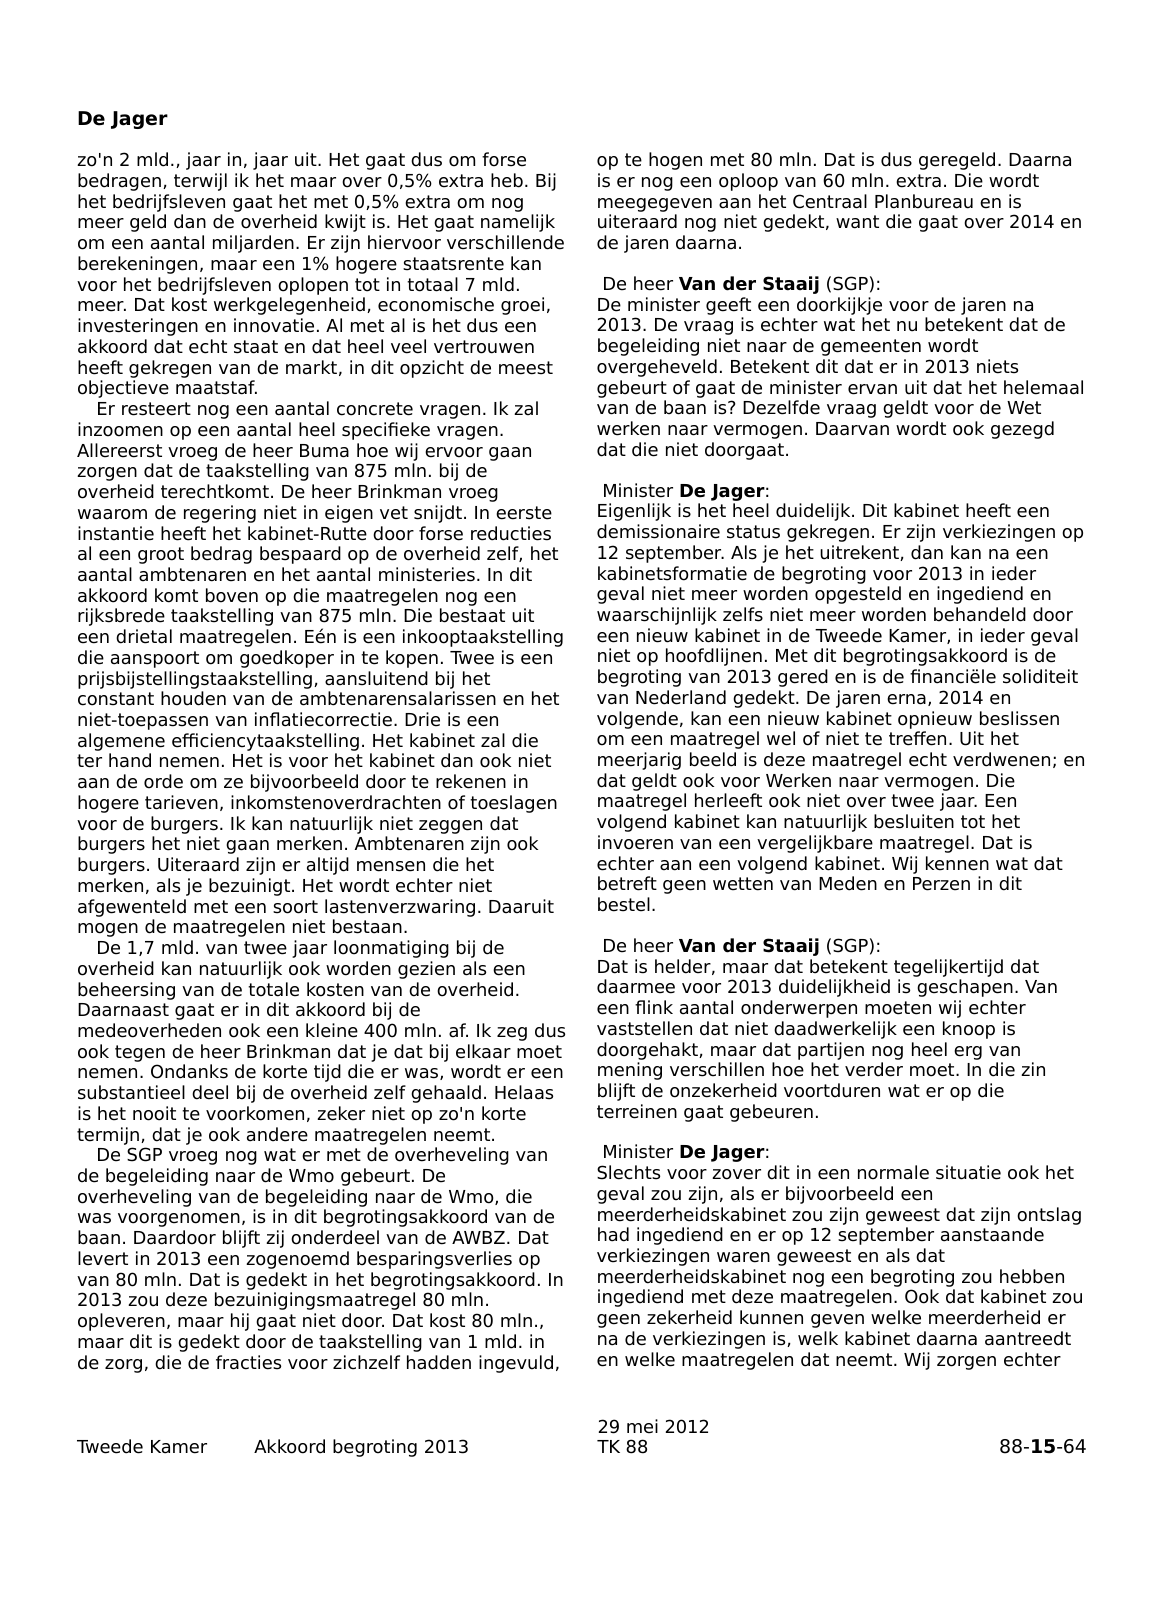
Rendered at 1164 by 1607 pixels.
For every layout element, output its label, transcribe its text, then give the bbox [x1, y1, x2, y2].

text De 1,7 mld. van twee jaar loonmatiging bij de overheid kan natuurlijk ook worden gezien als een beheersing van de totale kosten van de overheid. Daarnaast gaat er in dit akkoord bij de medeoverheden ook een kleine 400 mln. af. Ik zeg dus ook tegen de heer Brinkman dat je dat bij elkaar moet nemen. Ondanks de korte tijd die er was, wordt er een substantieel deel bij de overheid zelf gehaald. Helaas is het nooit te voorkomen, zeker niet op zo'n korte termijn, dat je ook andere maatregelen neemt. [77, 938, 567, 1145]
text zo'n 2 mld., jaar in, jaar uit. Het gaat dus om forse bedragen, terwijl ik het maar over 0,5% extra heb. Bij het bedrijfsleven gaat het met 0,5% extra om nog meer geld dan de overheid kwijt is. Het gaat namelijk om een aantal miljarden. Er zijn hiervoor verschillende berekeningen, maar een 1% hogere staatsrente kan voor het bedrijfsleven oplopen tot in totaal 7 mld. meer. Dat kost werkgelegenheid, economische groei, investeringen en innovatie. Al met al is het dus een akkoord dat echt staat en dat heel veel vertrouwen heeft gekregen van de markt, in dit opzicht de meest objectieve maatstaf. [77, 150, 567, 399]
text Er resteert nog een aantal concrete vragen. Ik zal inzoomen op een aantal heel specifieke vragen. Allereerst vroeg de heer Buma hoe wij ervoor gaan zorgen dat de taakstelling van 875 mln. bij de overheid terechtkomt. De heer Brinkman vroeg waarom de regering niet in eigen vet snijdt. In eerste instantie heeft het kabinet-Rutte door forse reducties al een groot bedrag bespaard op de overheid zelf, het aantal ambtenaren en het aantal ministeries. In dit akkoord komt boven op die maatregelen nog een rijksbrede taakstelling van 875 mln. Die bestaat uit een drietal maatregelen. Eén is een inkooptaakstelling die aanspoort om goedkoper in te kopen. Twee is een prijsbijstellingstaakstelling, aansluitend bij het constant houden van de ambtenarensalarissen en het niet-toepassen van inflatiecorrectie. Drie is een algemene efficiencytaakstelling. Het kabinet zal die ter hand nemen. Het is voor het kabinet dan ook niet aan de orde om ze bijvoorbeeld door te rekenen in hogere tarieven, inkomstenoverdrachten of toeslagen voor de burgers. Ik kan natuurlijk niet zeggen dat burgers het niet gaan merken. Ambtenaren zijn ook burgers. Uiteraard zijn er altijd mensen die het merken, als je bezuinigt. Het wordt echter niet afgewenteld met een soort lastenverzwaring. Daaruit mogen de maatregelen niet bestaan. [77, 399, 567, 938]
text op te hogen met 80 mln. Dat is dus geregeld. Daarna is er nog een oploop van 60 mln. extra. Die wordt meegegeven aan het Centraal Planbureau en is uiteraard nog niet gedekt, want die gaat over 2014 en de jaren daarna. [596, 150, 1087, 254]
text Dat is helder, maar dat betekent tegelijkertijd dat daarmee voor 2013 duidelijkheid is geschapen. Van een flink aantal onderwerpen moeten wij echter vaststellen dat niet daadwerkelijk een knoop is doorgehakt, maar dat partijen nog heel erg van mening verschillen hoe het verder moet. In die zin blijft de onzekerheid voortduren wat er op die terreinen gaat gebeuren. [596, 956, 1087, 1122]
text De SGP vroeg nog wat er met de overheveling van de begeleiding naar de Wmo gebeurt. De overheveling van de begeleiding naar de Wmo, die was voorgenomen, is in dit begrotingsakkoord van de baan. Daardoor blijft zij onderdeel van de AWBZ. Dat levert in 2013 een zogenoemd besparingsverlies op van 80 mln. Dat is gedekt in het begrotingsakkoord. In 2013 zou deze bezuinigingsmaatregel 80 mln. opleveren, maar hij gaat niet door. Dat kost 80 mln., maar dit is gedekt door de taakstelling van 1 mld. in de zorg, die de fracties voor zichzelf hadden ingevuld, [77, 1145, 567, 1373]
text Minister De Jager: [596, 480, 1087, 501]
text Eigenlijk is het heel duidelijk. Dit kabinet heeft een demissionaire status gekregen. Er zijn verkiezingen op 12 september. Als je het uitrekent, dan kan na een kabinetsformatie de begroting voor 2013 in ieder geval niet meer worden opgesteld en ingediend en waarschijnlijk zelfs niet meer worden behandeld door een nieuw kabinet in de Tweede Kamer, in ieder geval niet op hoofdlijnen. Met dit begrotingsakkoord is de begroting van 2013 gered en is de financiële soliditeit van Nederland gedekt. De jaren erna, 2014 en volgende, kan een nieuw kabinet opnieuw beslissen om een maatregel wel of niet te treffen. Uit het meerjarig beeld is deze maatregel echt verdwenen; en dat geldt ook voor Werken naar vermogen. Die maatregel herleeft ook niet over twee jaar. Een volgend kabinet kan natuurlijk besluiten tot het invoeren van een vergelijkbare maatregel. Dat is echter aan een volgend kabinet. Wij kennen wat dat betreft geen wetten van Meden en Perzen in dit bestel. [596, 501, 1087, 916]
text De heer Van der Staaij (SGP): [596, 274, 1087, 294]
text De heer Van der Staaij (SGP): [596, 936, 1087, 956]
text De minister geeft een doorkijkje voor de jaren na 2013. De vraag is echter wat het nu betekent dat de begeleiding niet naar de gemeenten wordt overgeheveld. Betekent dit dat er in 2013 niets gebeurt of gaat de minister ervan uit dat het helemaal van de baan is? Dezelfde vraag geldt voor de Wet werken naar vermogen. Daarvan wordt ook gezegd dat die niet doorgaat. [596, 294, 1087, 460]
text Minister De Jager: [596, 1142, 1087, 1163]
text Slechts voor zover dit in een normale situatie ook het geval zou zijn, als er bijvoorbeeld een meerderheidskabinet zou zijn geweest dat zijn ontslag had ingediend en er op 12 september aanstaande verkiezingen waren geweest en als dat meerderheidskabinet nog een begroting zou hebben ingediend met deze maatregelen. Ook dat kabinet zou geen zekerheid kunnen geven welke meerderheid er na de verkiezingen is, welk kabinet daarna aantreedt en welke maatregelen dat neemt. Wij zorgen echter [596, 1163, 1087, 1370]
